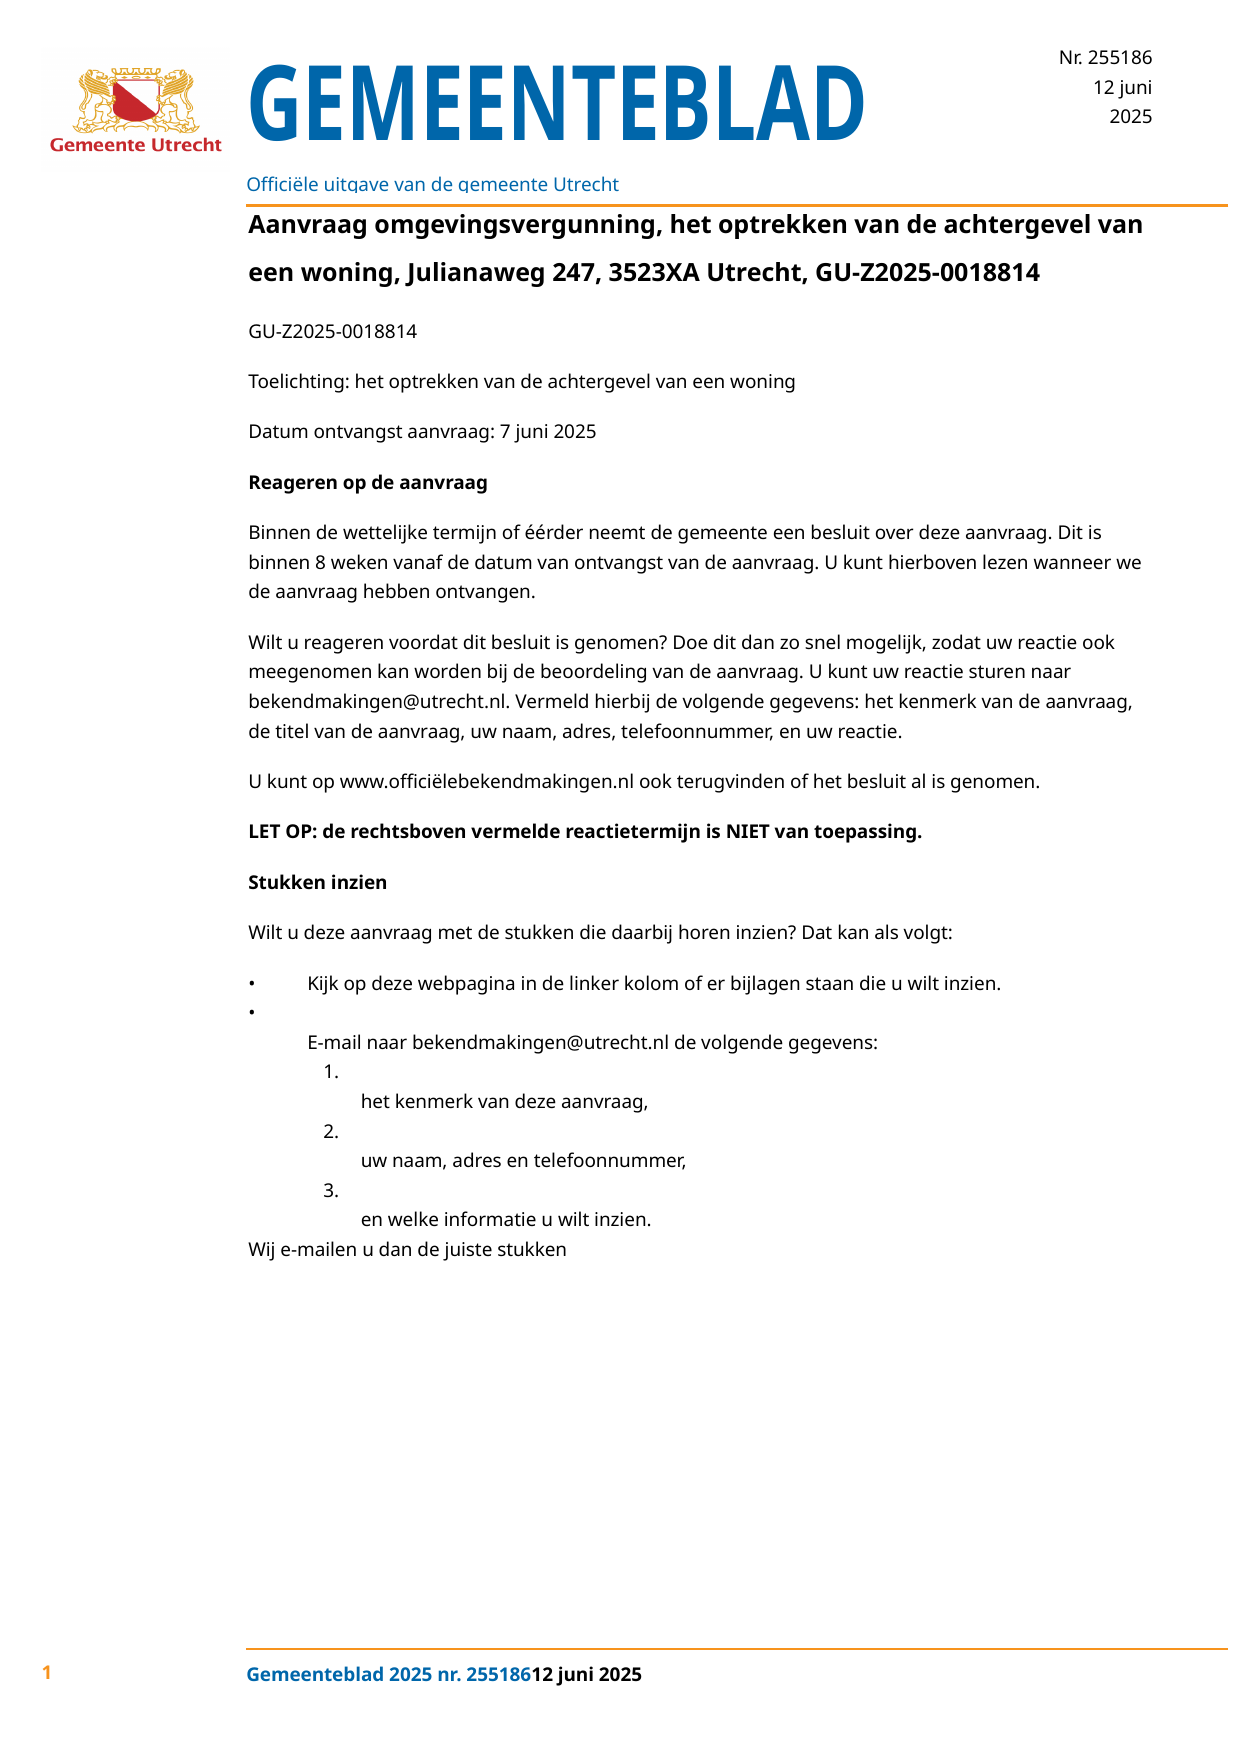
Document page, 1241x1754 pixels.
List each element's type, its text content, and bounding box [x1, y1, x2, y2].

text U kunt op www.officiëlebekendmakingen.nl ook terugvinden of het besluit al is genomen. [248, 768, 1152, 794]
text LET OP: de rechtsboven vermelde reactietermijn is NIET van toepassing. [248, 819, 1152, 844]
text Wilt u reageren voordat dit besluit is genomen? Doe dit dan zo snel mogelijk, zodat uw reactie ook meegenomen kan worden bij de beoordeling van de aanvraag. U kunt uw reactie sturen naar bekendmakingen@utrecht.nl. Vermeld hierbij de volgende gegevens: het kenmerk van de aanvraag, de titel van de aanvraag, uw naam, adres, telefoonnummer, en uw reactie. [248, 629, 1152, 744]
picture [41, 47, 231, 172]
list Kijk op deze webpagina in de linker kolom of er bijlagen staan die u wilt inzien. [248, 970, 1152, 996]
text Toelichting: het optrekken van de achtergevel van een woning [248, 368, 1152, 394]
text Datum ontvangst aanvraag: 7 juni 2025 [248, 419, 1152, 444]
text Wilt u deze aanvraag met de stukken die daarbij horen inzien? Dat kan als volgt: [248, 919, 1152, 945]
list en welke informatie u wilt inzien. [323, 1207, 1152, 1232]
list uw naam, adres en telefoonnummer, [323, 1147, 1152, 1173]
list het kenmerk van deze aanvraag, [323, 1088, 1152, 1114]
text Binnen de wettelijke termijn of éérder neemt de gemeente een besluit over deze aanvraag. Dit is binnen 8 weken vanaf de datum van ontvangst van de aanvraag. U kunt hierboven lezen wanneer we de aanvraag hebben ontvangen. [248, 519, 1152, 604]
text Reageren op de aanvraag [248, 469, 1152, 495]
text Stukken inzien [248, 869, 1152, 895]
text Aanvraag omgevingsvergunning, het optrekken van de achtergevel van een woning, Julianaweg 247, 3523XA Utrecht, GU-Z2025-0018814 [248, 207, 1152, 288]
list E-mail naar bekendmakingen@utrecht.nl de volgende gegevens: [248, 1029, 1152, 1055]
text Wij e-mailen u dan de juiste stukken [248, 1236, 1152, 1262]
text GU-Z2025-0018814 [248, 318, 1152, 344]
